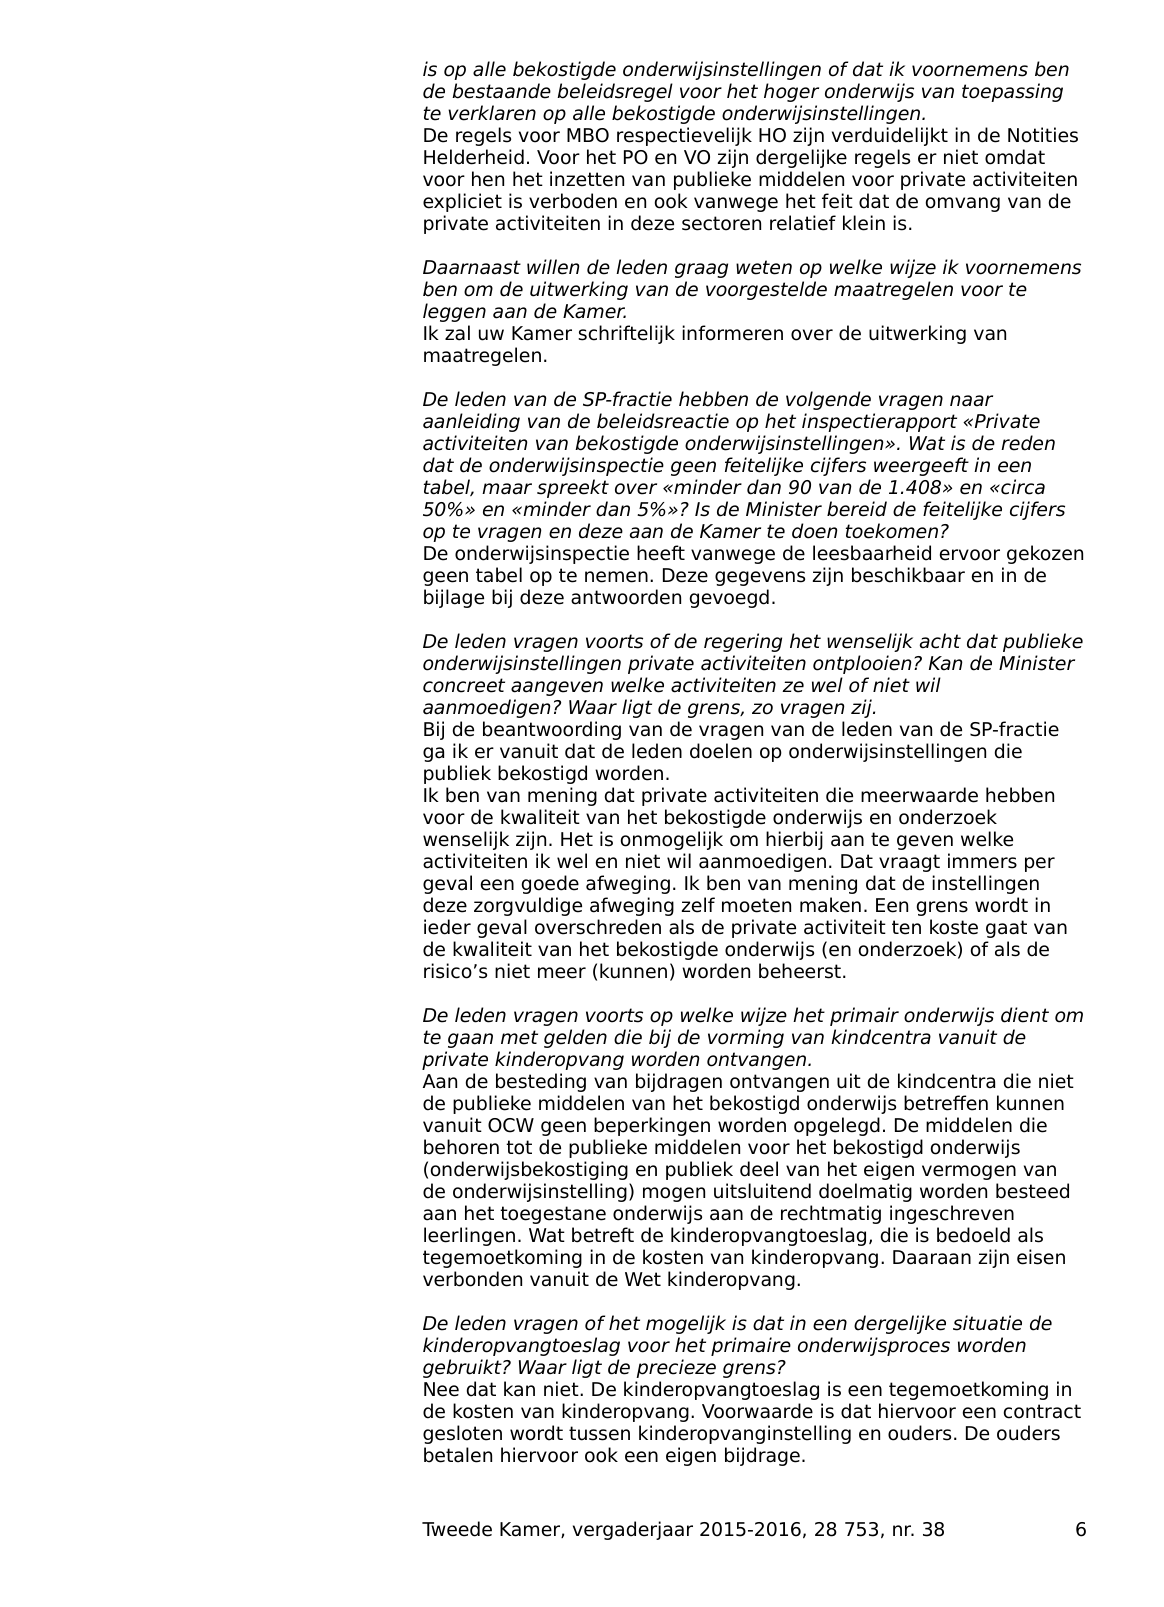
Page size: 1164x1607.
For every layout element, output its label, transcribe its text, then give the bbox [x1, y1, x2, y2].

text De onderwijsinspectie heeft vanwege de leesbaarheid ervoor gekozen geen tabel op te nemen. Deze gegevens zijn beschikbaar en in de bijlage bij deze antwoorden gevoegd. [422, 543, 1087, 609]
text De leden van de SP-fractie hebben de volgende vragen naar aanleiding van de beleidsreactie op het inspectierapport «Private activiteiten van bekostigde onderwijsinstellingen». Wat is de reden dat de onderwijsinspectie geen feitelijke cijfers weergeeft in een tabel, maar spreekt over «minder dan 90 van de 1.408» en «circa 50%» en «minder dan 5%»? Is de Minister bereid de feitelijke cijfers op te vragen en deze aan de Kamer te doen toekomen? [422, 389, 1087, 543]
text De leden vragen voorts op welke wijze het primair onderwijs dient om te gaan met gelden die bij de vorming van kindcentra vanuit de private kinderopvang worden ontvangen. [422, 1005, 1087, 1071]
text De leden vragen of het mogelijk is dat in een dergelijke situatie de kinderopvangtoeslag voor het primaire onderwijsproces worden gebruikt? Waar ligt de precieze grens? [422, 1313, 1087, 1379]
text De regels voor MBO respectievelijk HO zijn verduidelijkt in de Notities Helderheid. Voor het PO en VO zijn dergelijke regels er niet omdat voor hen het inzetten van publieke middelen voor private activiteiten expliciet is verboden en ook vanwege het feit dat de omvang van de private activiteiten in deze sectoren relatief klein is. [422, 125, 1087, 235]
text is op alle bekostigde onderwijsinstellingen of dat ik voornemens ben de bestaande beleidsregel voor het hoger onderwijs van toepassing te verklaren op alle bekostigde onderwijsinstellingen. [422, 59, 1087, 125]
text Ik ben van mening dat private activiteiten die meerwaarde hebben voor de kwaliteit van het bekostigde onderwijs en onderzoek wenselijk zijn. Het is onmogelijk om hierbij aan te geven welke activiteiten ik wel en niet wil aanmoedigen. Dat vraagt immers per geval een goede afweging. Ik ben van mening dat de instellingen deze zorgvuldige afweging zelf moeten maken. Een grens wordt in ieder geval overschreden als de private activiteit ten koste gaat van de kwaliteit van het bekostigde onderwijs (en onderzoek) of als de risico’s niet meer (kunnen) worden beheerst. [422, 785, 1087, 983]
text Aan de besteding van bijdragen ontvangen uit de kindcentra die niet de publieke middelen van het bekostigd onderwijs betreffen kunnen vanuit OCW geen beperkingen worden opgelegd. De middelen die behoren tot de publieke middelen voor het bekostigd onderwijs (onderwijsbekostiging en publiek deel van het eigen vermogen van de onderwijsinstelling) mogen uitsluitend doelmatig worden besteed aan het toegestane onderwijs aan de rechtmatig ingeschreven leerlingen. Wat betreft de kinderopvangtoeslag, die is bedoeld als tegemoetkoming in de kosten van kinderopvang. Daaraan zijn eisen verbonden vanuit de Wet kinderopvang. [422, 1071, 1087, 1291]
text De leden vragen voorts of de regering het wenselijk acht dat publieke onderwijsinstellingen private activiteiten ontplooien? Kan de Minister concreet aangeven welke activiteiten ze wel of niet wil aanmoedigen? Waar ligt de grens, zo vragen zij. [422, 631, 1087, 719]
text Daarnaast willen de leden graag weten op welke wijze ik voornemens ben om de uitwerking van de voorgestelde maatregelen voor te leggen aan de Kamer. [422, 257, 1087, 323]
text Nee dat kan niet. De kinderopvangtoeslag is een tegemoetkoming in de kosten van kinderopvang. Voorwaarde is dat hiervoor een contract gesloten wordt tussen kinderopvanginstelling en ouders. De ouders betalen hiervoor ook een eigen bijdrage. [422, 1379, 1087, 1467]
text Ik zal uw Kamer schriftelijk informeren over de uitwerking van maatregelen. [422, 323, 1087, 367]
text Bij de beantwoording van de vragen van de leden van de SP-fractie ga ik er vanuit dat de leden doelen op onderwijsinstellingen die publiek bekostigd worden. [422, 719, 1087, 785]
